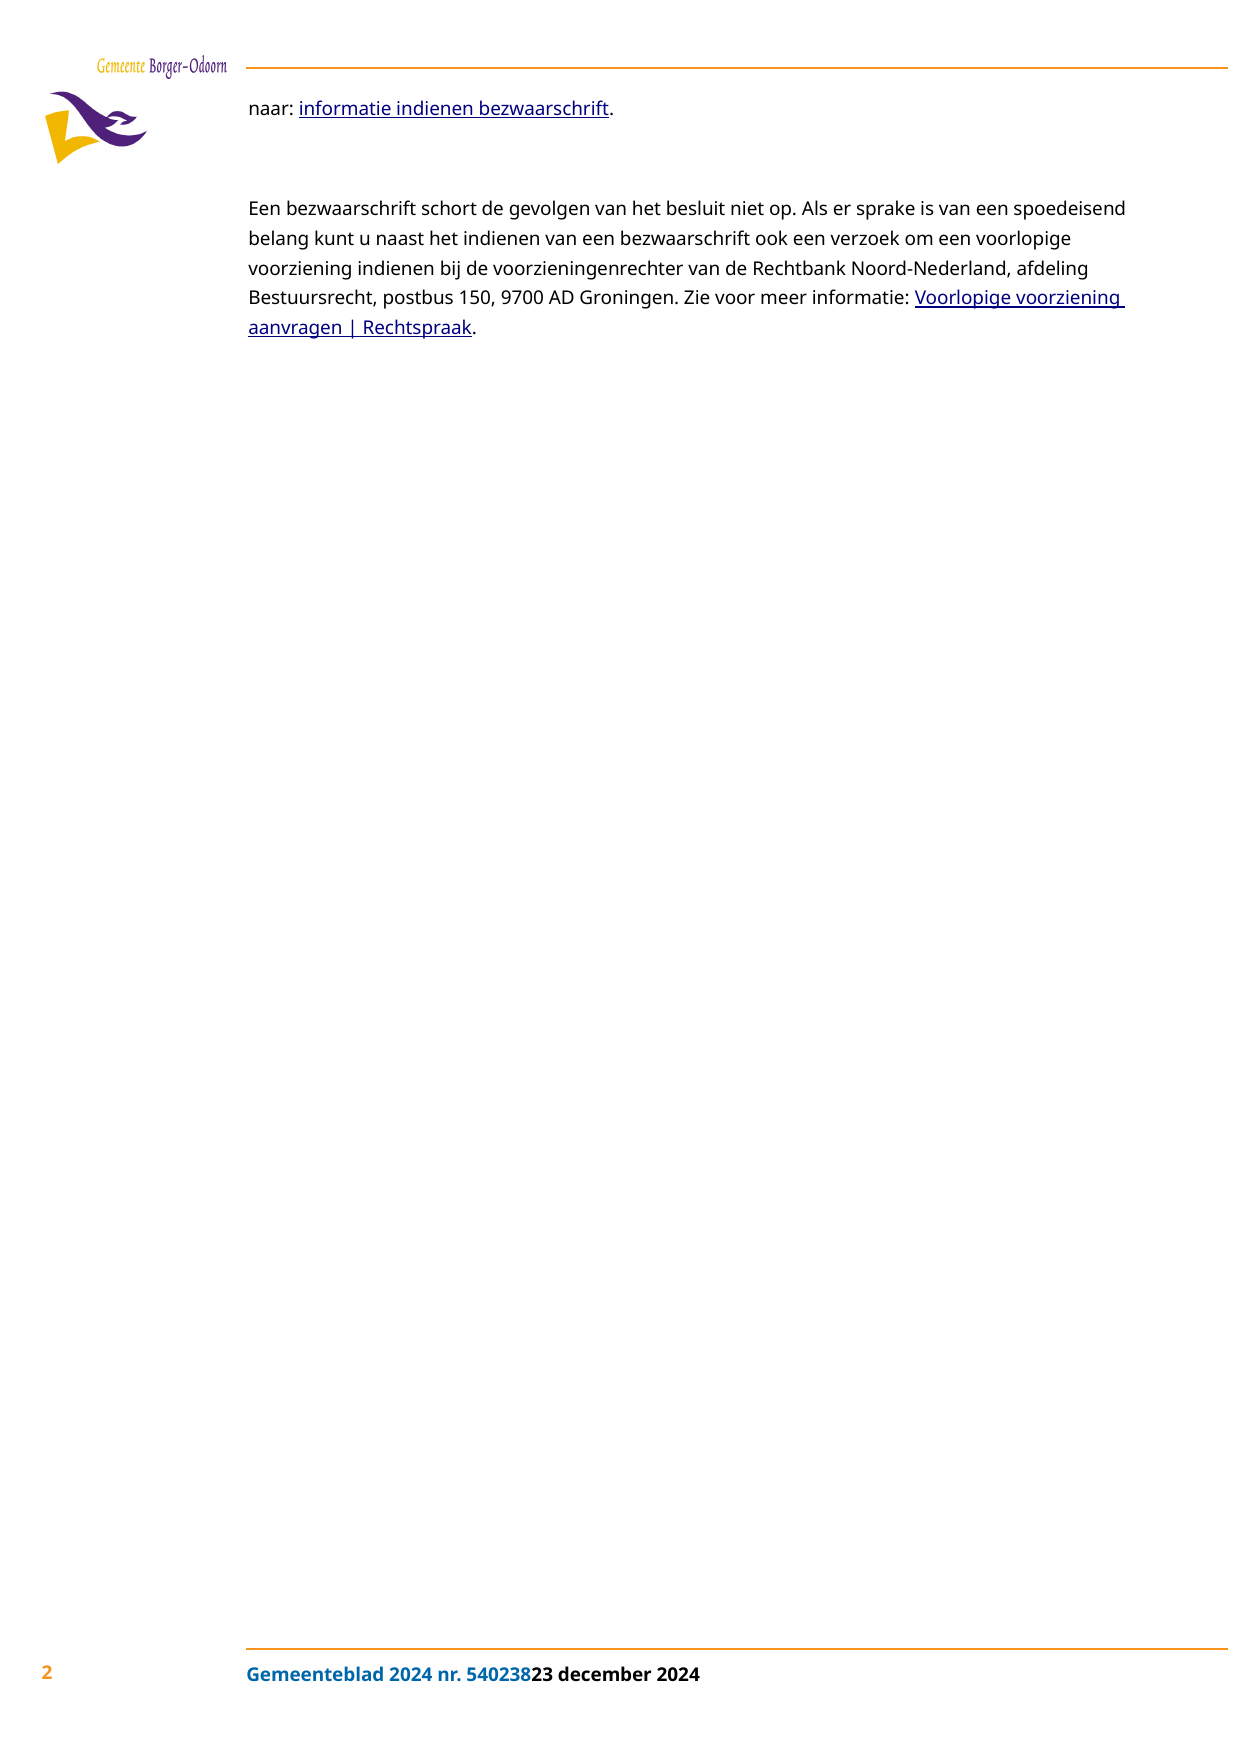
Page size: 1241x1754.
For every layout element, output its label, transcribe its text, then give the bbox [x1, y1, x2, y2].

text Een bezwaarschrift schort de gevolgen van het besluit niet op. Als er sprake is van een spoedeisend belang kunt u naast het indienen van een bezwaarschrift ook een verzoek om een voorlopige voorziening indienen bij de voorzieningenrechter van de Rechtbank Noord-Nederland, afdeling Bestuursrecht, postbus 150, 9700 AD Groningen. Zie voor meer informatie: Voorlopige voorziening aanvragen | Rechtspraak. [248, 196, 1152, 340]
text naar: informatie indienen bezwaarschrift. [248, 95, 1152, 121]
picture [41, 47, 231, 172]
